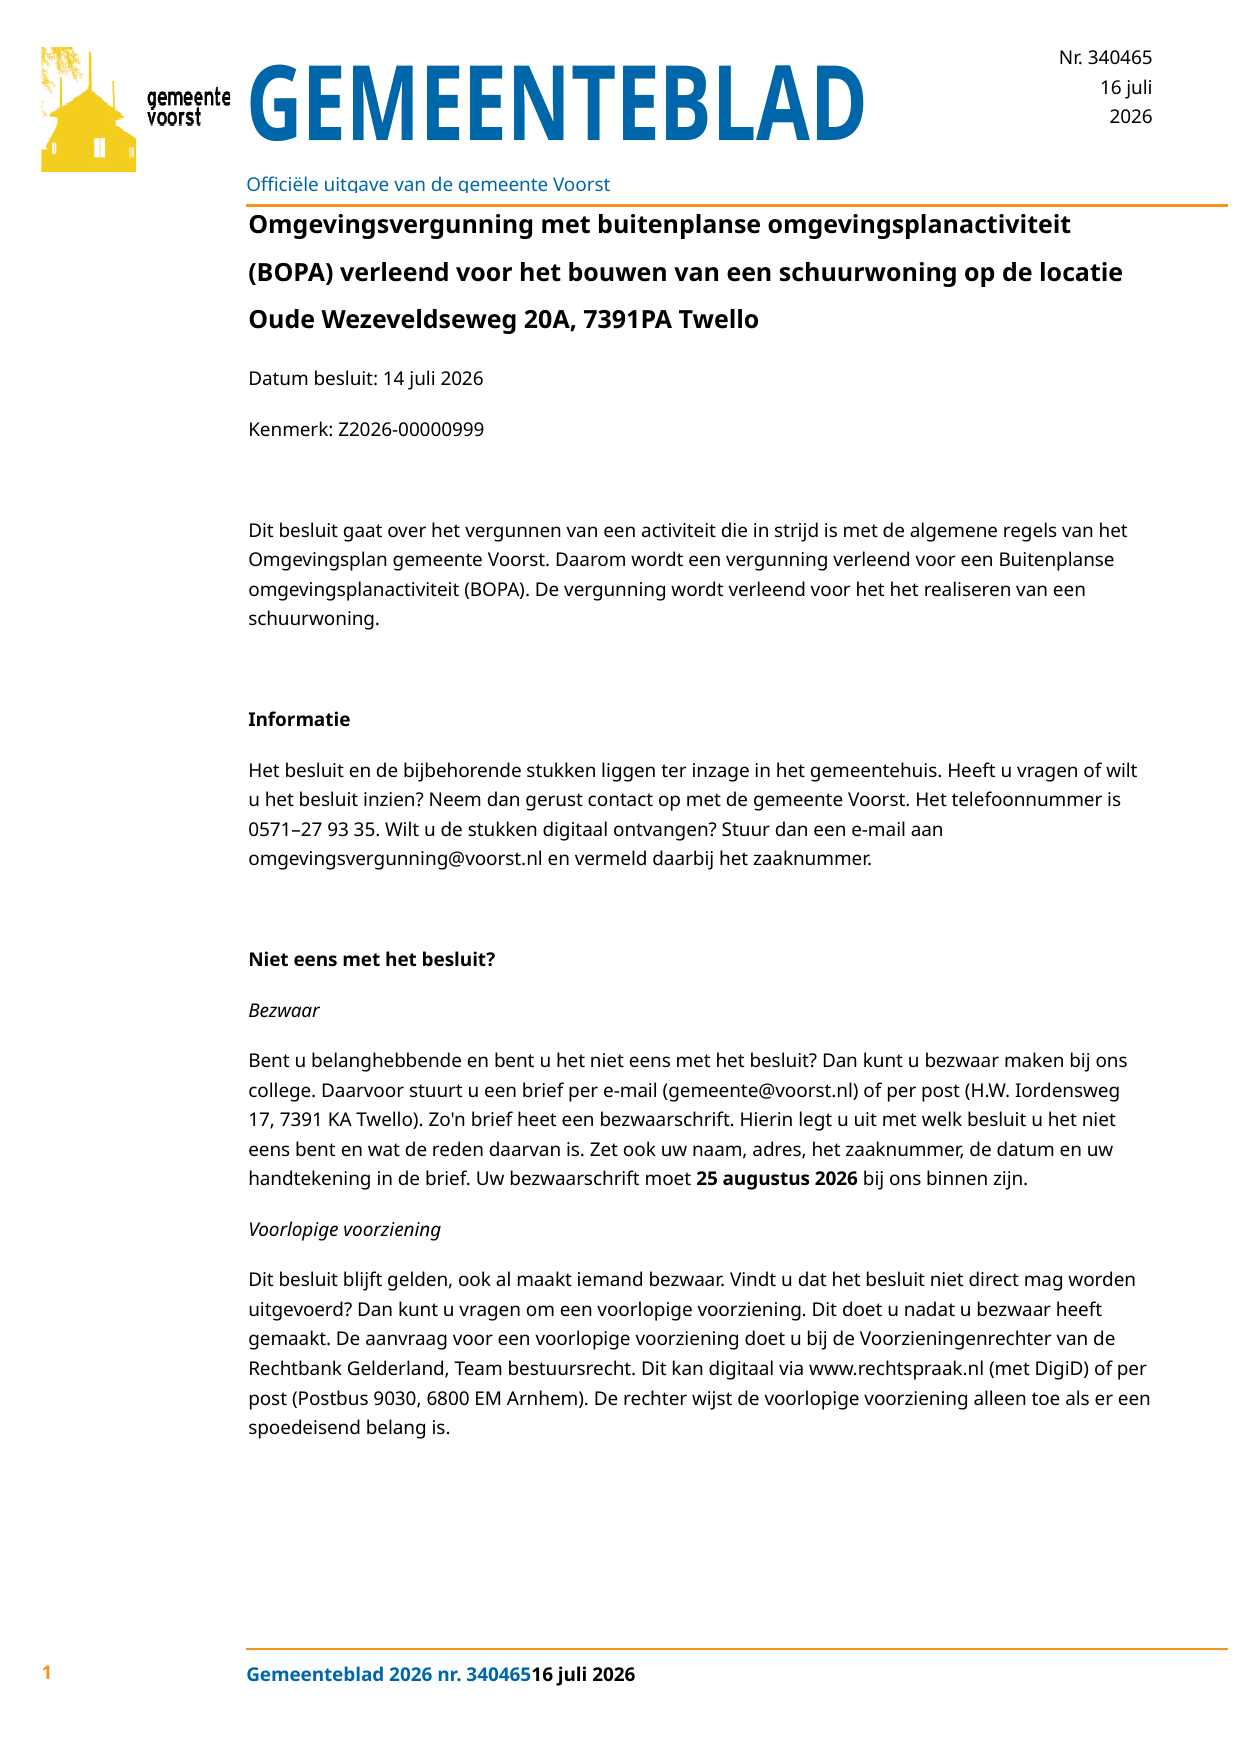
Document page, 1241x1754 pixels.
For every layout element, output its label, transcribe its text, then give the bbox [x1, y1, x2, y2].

text Het besluit en de bijbehorende stukken liggen ter inzage in het gemeentehuis. Heeft u vragen of wilt u het besluit inzien? Neem dan gerust contact op met de gemeente Voorst. Het telefoonnummer is 0571–27 93 35. Wilt u de stukken digitaal ontvangen? Stuur dan een e-mail aan omgevingsvergunning@voorst.nl en vermeld daarbij het zaaknummer. [248, 757, 1152, 871]
text Kenmerk: Z2026-00000999 [248, 416, 1152, 442]
text Omgevingsvergunning met buitenplanse omgevingsplanactiviteit (BOPA) verleend voor het bouwen van een schuurwoning op de locatie Oude Wezeveldseweg 20A, 7391PA Twello [248, 207, 1152, 336]
text Niet eens met het besluit? [248, 946, 1152, 972]
picture [41, 47, 231, 172]
text Voorlopige voorziening [248, 1216, 1152, 1242]
text Dit besluit gaat over het vergunnen van een activiteit die in strijd is met de algemene regels van het Omgevingsplan gemeente Voorst. Daarom wordt een vergunning verleend voor een Buitenplanse omgevingsplanactiviteit (BOPA). De vergunning wordt verleend voor het het realiseren van een schuurwoning. [248, 517, 1152, 631]
text Bezwaar [248, 997, 1152, 1022]
text Bent u belanghebbende en bent u het niet eens met het besluit? Dan kunt u bezwaar maken bij ons college. Daarvoor stuurt u een brief per e-mail (gemeente@voorst.nl) of per post (H.W. Iordensweg 17, 7391 KA Twello). Zo'n brief heet een bezwaarschrift. Hierin legt u uit met welk besluit u het niet eens bent en wat de reden daarvan is. Zet ook uw naam, adres, het zaaknummer, de datum en uw handtekening in de brief. Uw bezwaarschrift moet 25 augustus 2026 bij ons binnen zijn. [248, 1047, 1152, 1191]
text Datum besluit: 14 juli 2026 [248, 366, 1152, 391]
text Dit besluit blijft gelden, ook al maakt iemand bezwaar. Vindt u dat het besluit niet direct mag worden uitgevoerd? Dan kunt u vragen om een voorlopige voorziening. Dit doet u nadat u bezwaar heeft gemaakt. De aanvraag voor een voorlopige voorziening doet u bij de Voorzieningenrechter van de Rechtbank Gelderland, Team bestuursrecht. Dit kan digitaal via www.rechtspraak.nl (met DigiD) of per post (Postbus 9030, 6800 EM Arnhem). De rechter wijst de voorlopige voorziening alleen toe als er een spoedeisend belang is. [248, 1266, 1152, 1440]
text Informatie [248, 706, 1152, 732]
